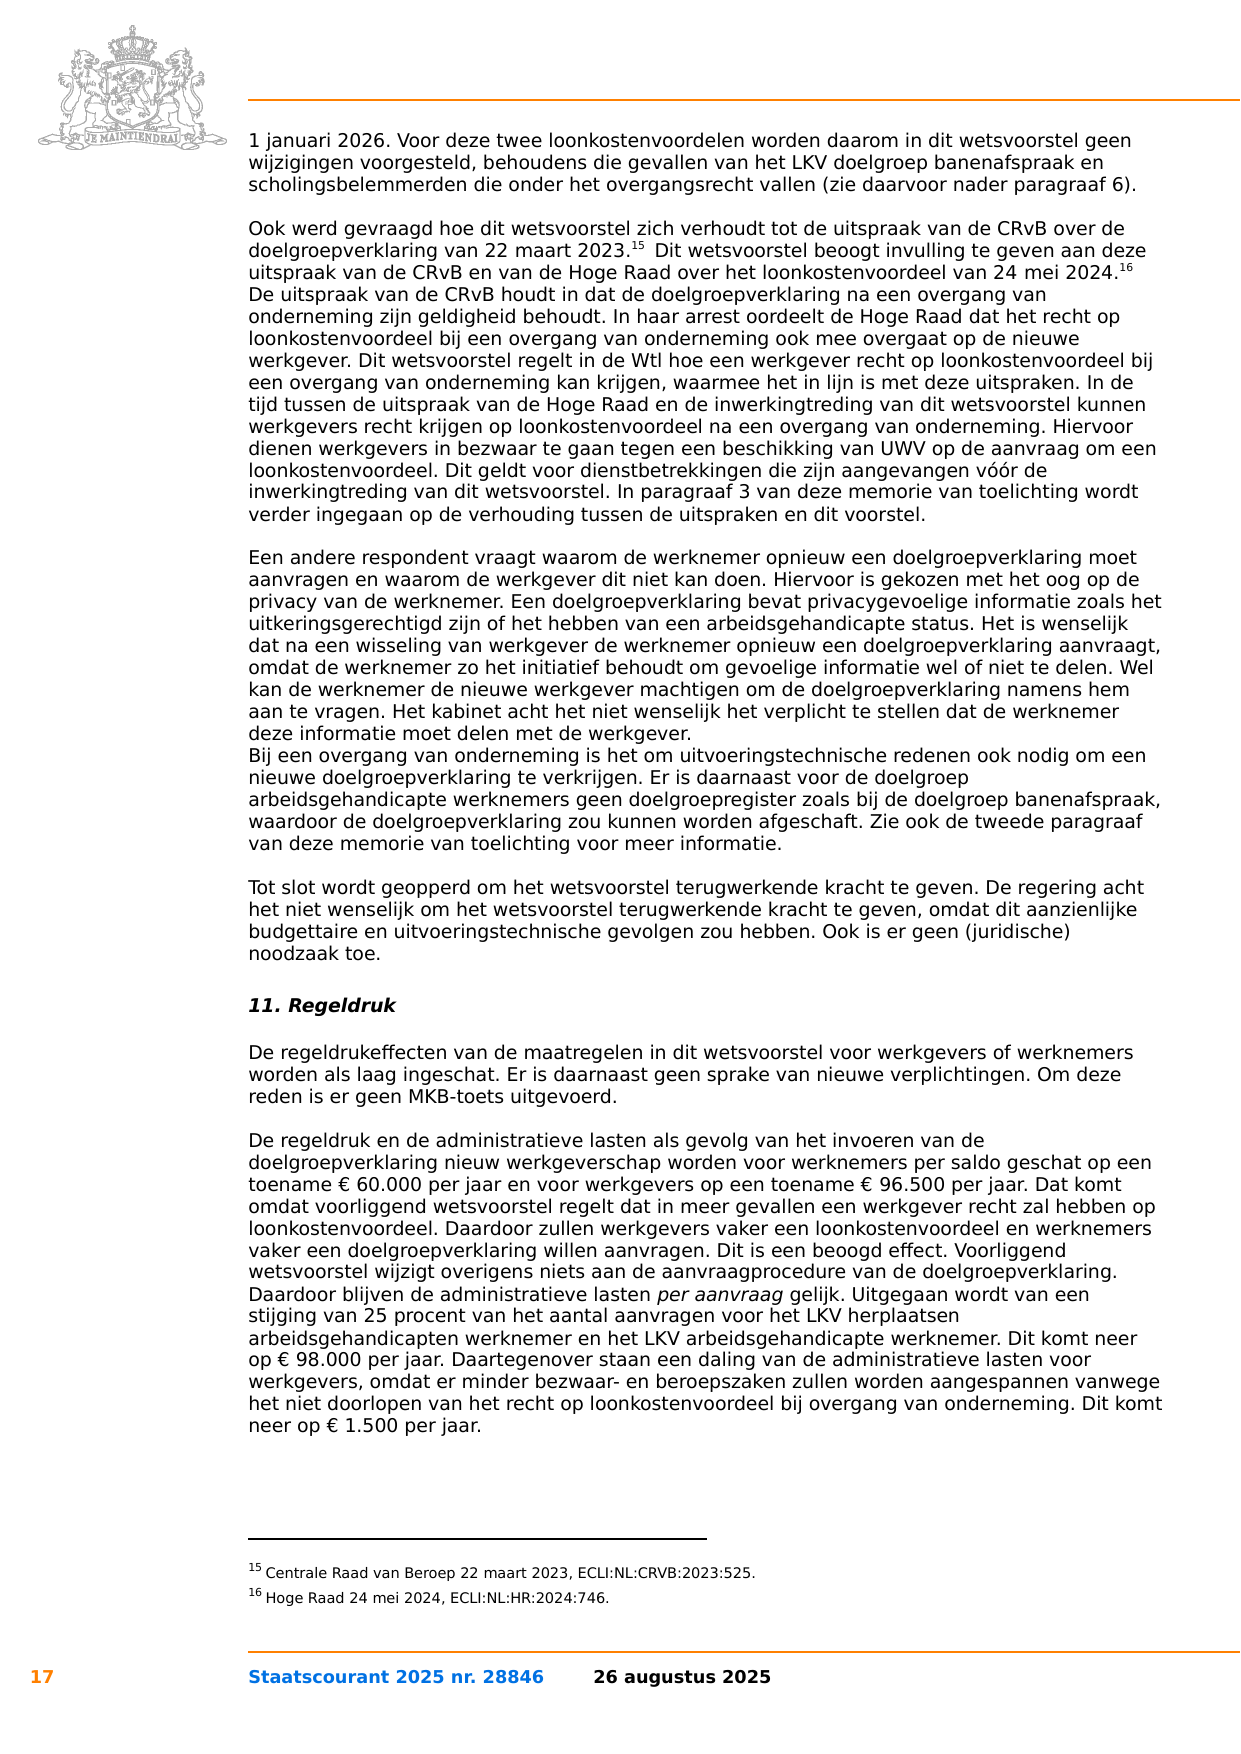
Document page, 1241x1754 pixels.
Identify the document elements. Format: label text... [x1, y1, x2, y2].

picture [38, 25, 227, 150]
text Centrale Raad van Beroep 22 maart 2023, ECLI:NL:CRVB:2023:525. [248, 1561, 1163, 1583]
text De regeldrukeffecten van de maatregelen in dit wetsvoorstel voor werkgevers of werknemers worden als laag ingeschat. Er is daarnaast geen sprake van nieuwe verplichtingen. Om deze reden is er geen MKB-toets uitgevoerd. [248, 1042, 1163, 1108]
text 1 januari 2026. Voor deze twee loonkostenvoordelen worden daarom in dit wetsvoorstel geen wijzigingen voorgesteld, behoudens die gevallen van het LKV doelgroep banenafspraak en scholingsbelemmerden die onder het overgangsrecht vallen (zie daarvoor nader paragraaf 6). [248, 130, 1163, 196]
text Tot slot wordt geopperd om het wetsvoorstel terugwerkende kracht te geven. De regering acht het niet wenselijk om het wetsvoorstel terugwerkende kracht te geven, omdat dit aanzienlijke budgettaire en uitvoeringstechnische gevolgen zou hebben. Ook is er geen (juridische) noodzaak toe. [248, 877, 1163, 965]
subtitle 11. Regeldruk [248, 995, 1163, 1017]
text Ook werd gevraagd hoe dit wetsvoorstel zich verhoudt tot de uitspraak van de CRvB over de doelgroepverklaring van 22 maart 2023. Dit wetsvoorstel beoogt invulling te geven aan deze uitspraak van de CRvB en van de Hoge Raad over het loonkostenvoordeel van 24 mei 2024. De uitspraak van de CRvB houdt in dat de doelgroepverklaring na een overgang van onderneming zijn geldigheid behoudt. In haar arrest oordeelt de Hoge Raad dat het recht op loonkostenvoordeel bij een overgang van onderneming ook mee overgaat op de nieuwe werkgever. Dit wetsvoorstel regelt in de Wtl hoe een werkgever recht op loonkostenvoordeel bij een overgang van onderneming kan krijgen, waarmee het in lijn is met deze uitspraken. In de tijd tussen de uitspraak van de Hoge Raad en de inwerkingtreding van dit wetsvoorstel kunnen werkgevers recht krijgen op loonkostenvoordeel na een overgang van onderneming. Hiervoor dienen werkgevers in bezwaar te gaan tegen een beschikking van UWV op de aanvraag om een loonkostenvoordeel. Dit geldt voor dienstbetrekkingen die zijn aangevangen vóór de inwerkingtreding van dit wetsvoorstel. In paragraaf 3 van deze memorie van toelichting wordt verder ingegaan op de verhouding tussen de uitspraken en dit voorstel. [248, 218, 1163, 525]
text Bij een overgang van onderneming is het om uitvoeringstechnische redenen ook nodig om een nieuwe doelgroepverklaring te verkrijgen. Er is daarnaast voor de doelgroep arbeidsgehandicapte werknemers geen doelgroepregister zoals bij de doelgroep banenafspraak, waardoor de doelgroepverklaring zou kunnen worden afgeschaft. Zie ook de tweede paragraaf van deze memorie van toelichting voor meer informatie. [248, 745, 1163, 855]
text Hoge Raad 24 mei 2024, ECLI:NL:HR:2024:746. [248, 1586, 1163, 1608]
text De regeldruk en de administratieve lasten als gevolg van het invoeren van de doelgroepverklaring nieuw werkgeverschap worden voor werknemers per saldo geschat op een toename € 60.000 per jaar en voor werkgevers op een toename € 96.500 per jaar. Dat komt omdat voorliggend wetsvoorstel regelt dat in meer gevallen een werkgever recht zal hebben op loonkostenvoordeel. Daardoor zullen werkgevers vaker een loonkostenvoordeel en werknemers vaker een doelgroepverklaring willen aanvragen. Dit is een beoogd effect. Voorliggend wetsvoorstel wijzigt overigens niets aan de aanvraagprocedure van de doelgroepverklaring. Daardoor blijven de administratieve lasten per aanvraag gelijk. Uitgegaan wordt van een stijging van 25 procent van het aantal aanvragen voor het LKV herplaatsen arbeidsgehandicapten werknemer en het LKV arbeidsgehandicapte werknemer. Dit komt neer op € 98.000 per jaar. Daartegenover staan een daling van de administratieve lasten voor werkgevers, omdat er minder bezwaar- en beroepszaken zullen worden aangespannen vanwege het niet doorlopen van het recht op loonkostenvoordeel bij overgang van onderneming. Dit komt neer op € 1.500 per jaar. [248, 1129, 1163, 1437]
text Een andere respondent vraagt waarom de werknemer opnieuw een doelgroepverklaring moet aanvragen en waarom de werkgever dit niet kan doen. Hiervoor is gekozen met het oog op de privacy van de werknemer. Een doelgroepverklaring bevat privacygevoelige informatie zoals het uitkeringsgerechtigd zijn of het hebben van een arbeidsgehandicapte status. Het is wenselijk dat na een wisseling van werkgever de werknemer opnieuw een doelgroepverklaring aanvraagt, omdat de werknemer zo het initiatief behoudt om gevoelige informatie wel of niet te delen. Wel kan de werknemer de nieuwe werkgever machtigen om de doelgroepverklaring namens hem aan te vragen. Het kabinet acht het niet wenselijk het verplicht te stellen dat de werknemer deze informatie moet delen met de werkgever. [248, 547, 1163, 745]
